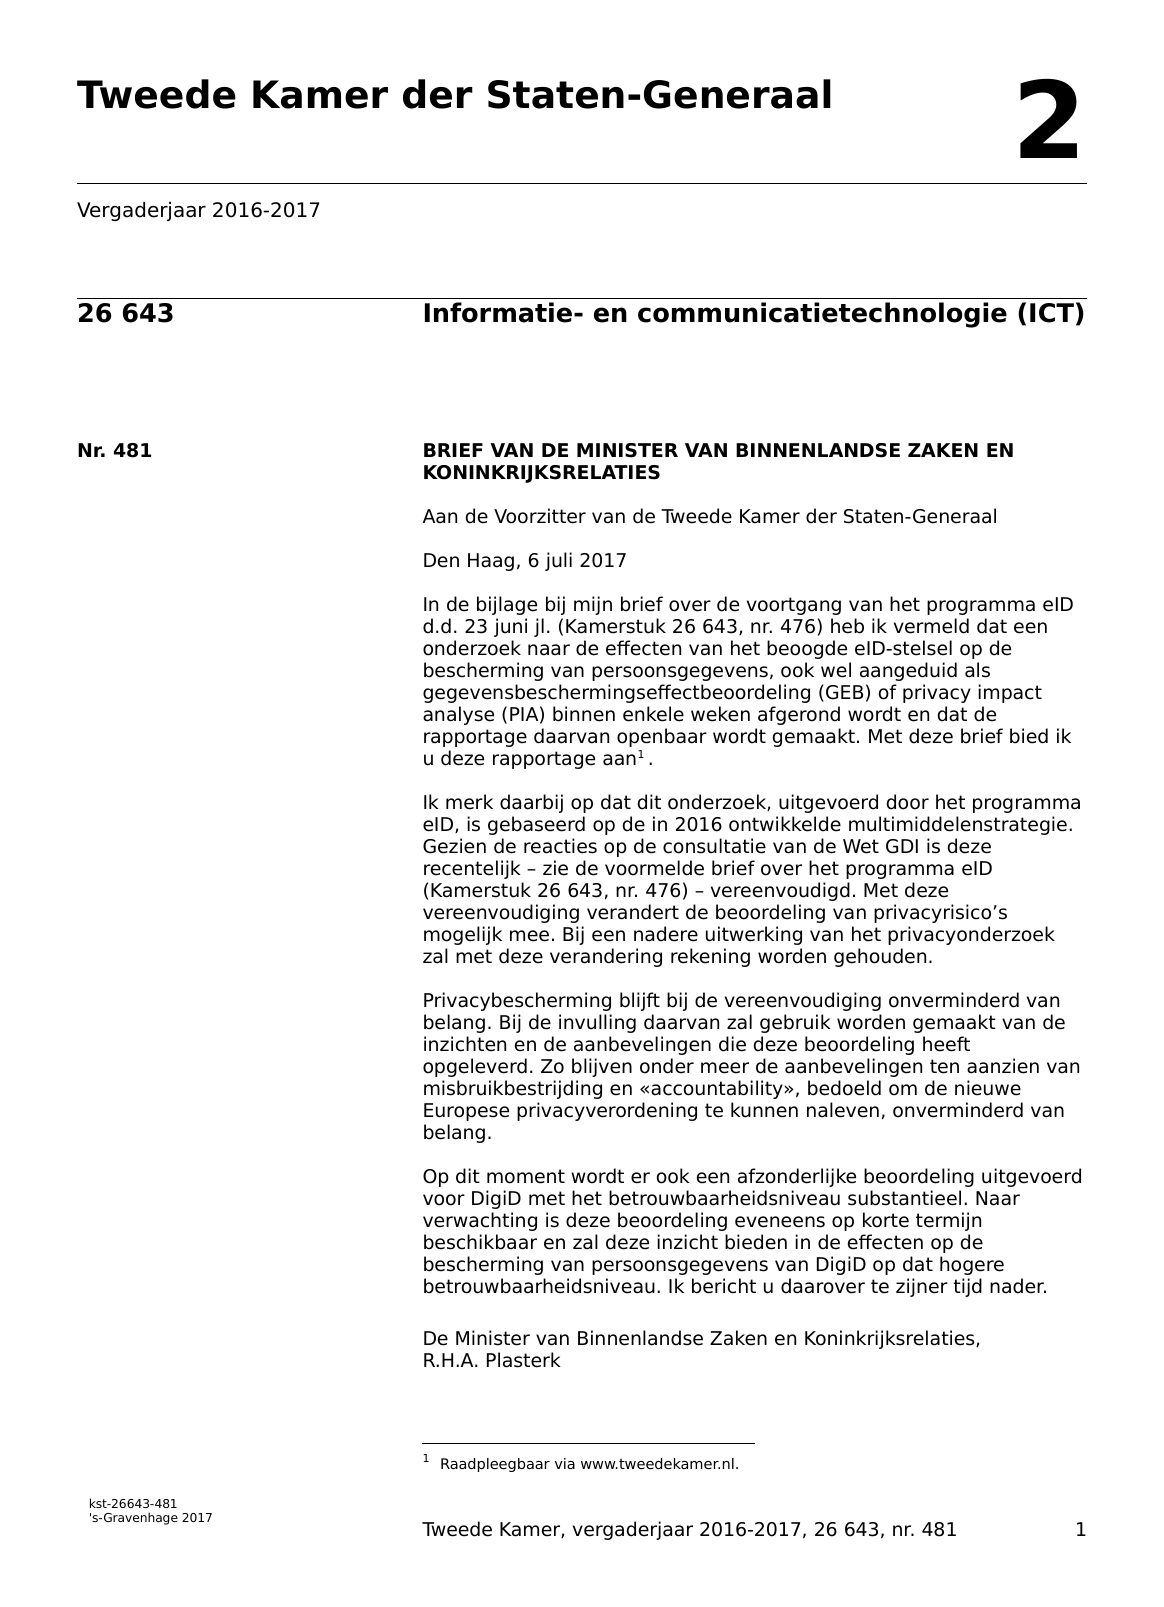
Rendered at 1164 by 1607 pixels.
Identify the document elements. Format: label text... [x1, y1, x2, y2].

table_header 2 [886, 59, 1087, 183]
text Den Haag, 6 juli 2017 [422, 550, 1087, 572]
text 's-Gravenhage 2017 [88, 1511, 323, 1525]
text Op dit moment wordt er ook een afzonderlijke beoordeling uitgevoerd voor DigiD met het betrouwbaarheidsniveau substantieel. Naar verwachting is deze beoordeling eveneens op korte termijn beschikbaar en zal deze inzicht bieden in de effecten op de bescherming van persoonsgegevens van DigiD op dat hogere betrouwbaarheidsniveau. Ik bericht u daarover te zijner tijd nader. [422, 1166, 1087, 1298]
table_cell Vergaderjaar 2016-2017 [77, 184, 1087, 298]
text Raadpleegbaar via www.tweedekamer.nl. [422, 1452, 1087, 1474]
text In de bijlage bij mijn brief over de voortgang van het programma eID d.d. 23 juni jl. (Kamerstuk 26 643, nr. 476) heb ik vermeld dat een onderzoek naar de effecten van het beoogde eID-stelsel op de bescherming van persoonsgegevens, ook wel aangeduid als gegevensbeschermingseffectbeoordeling (GEB) of privacy impact analyse (PIA) binnen enkele weken afgerond wordt en dat de rapportage daarvan openbaar wordt gemaakt. Met deze brief bied ik u deze rapportage aan. [422, 594, 1087, 770]
subtitle Nr. 481 BRIEF VAN DE MINISTER VAN BINNENLANDSE ZAKEN EN KONINKRIJKSRELATIES [77, 440, 1087, 484]
subtitle 26 643 Informatie- en communicatietechnologie (ICT) [77, 299, 1087, 329]
text Ik merk daarbij op dat dit onderzoek, uitgevoerd door het programma eID, is gebaseerd op de in 2016 ontwikkelde multimiddelenstrategie. Gezien de reacties op de consultatie van de Wet GDI is deze recentelijk – zie de voormelde brief over het programma eID (Kamerstuk 26 643, nr. 476) – vereenvoudigd. Met deze vereenvoudiging verandert de beoordeling van privacyrisico’s mogelijk mee. Bij een nadere uitwerking van het privacyonderzoek zal met deze verandering rekening worden gehouden. [422, 792, 1087, 968]
text De Minister van Binnenlandse Zaken en Koninkrijksrelaties, R.H.A. Plasterk [422, 1328, 1087, 1372]
text Aan de Voorzitter van de Tweede Kamer der Staten-Generaal [422, 506, 1087, 528]
text kst-26643-481 [88, 1497, 323, 1511]
text Privacybescherming blijft bij de vereenvoudiging onverminderd van belang. Bij de invulling daarvan zal gebruik worden gemaakt van de inzichten en de aanbevelingen die deze beoordeling heeft opgeleverd. Zo blijven onder meer de aanbevelingen ten aanzien van misbruikbestrijding en «accountability», bedoeld om de nieuwe Europese privacyverordening te kunnen naleven, onverminderd van belang. [422, 990, 1087, 1144]
table_header Tweede Kamer der Staten-Generaal [77, 59, 886, 183]
